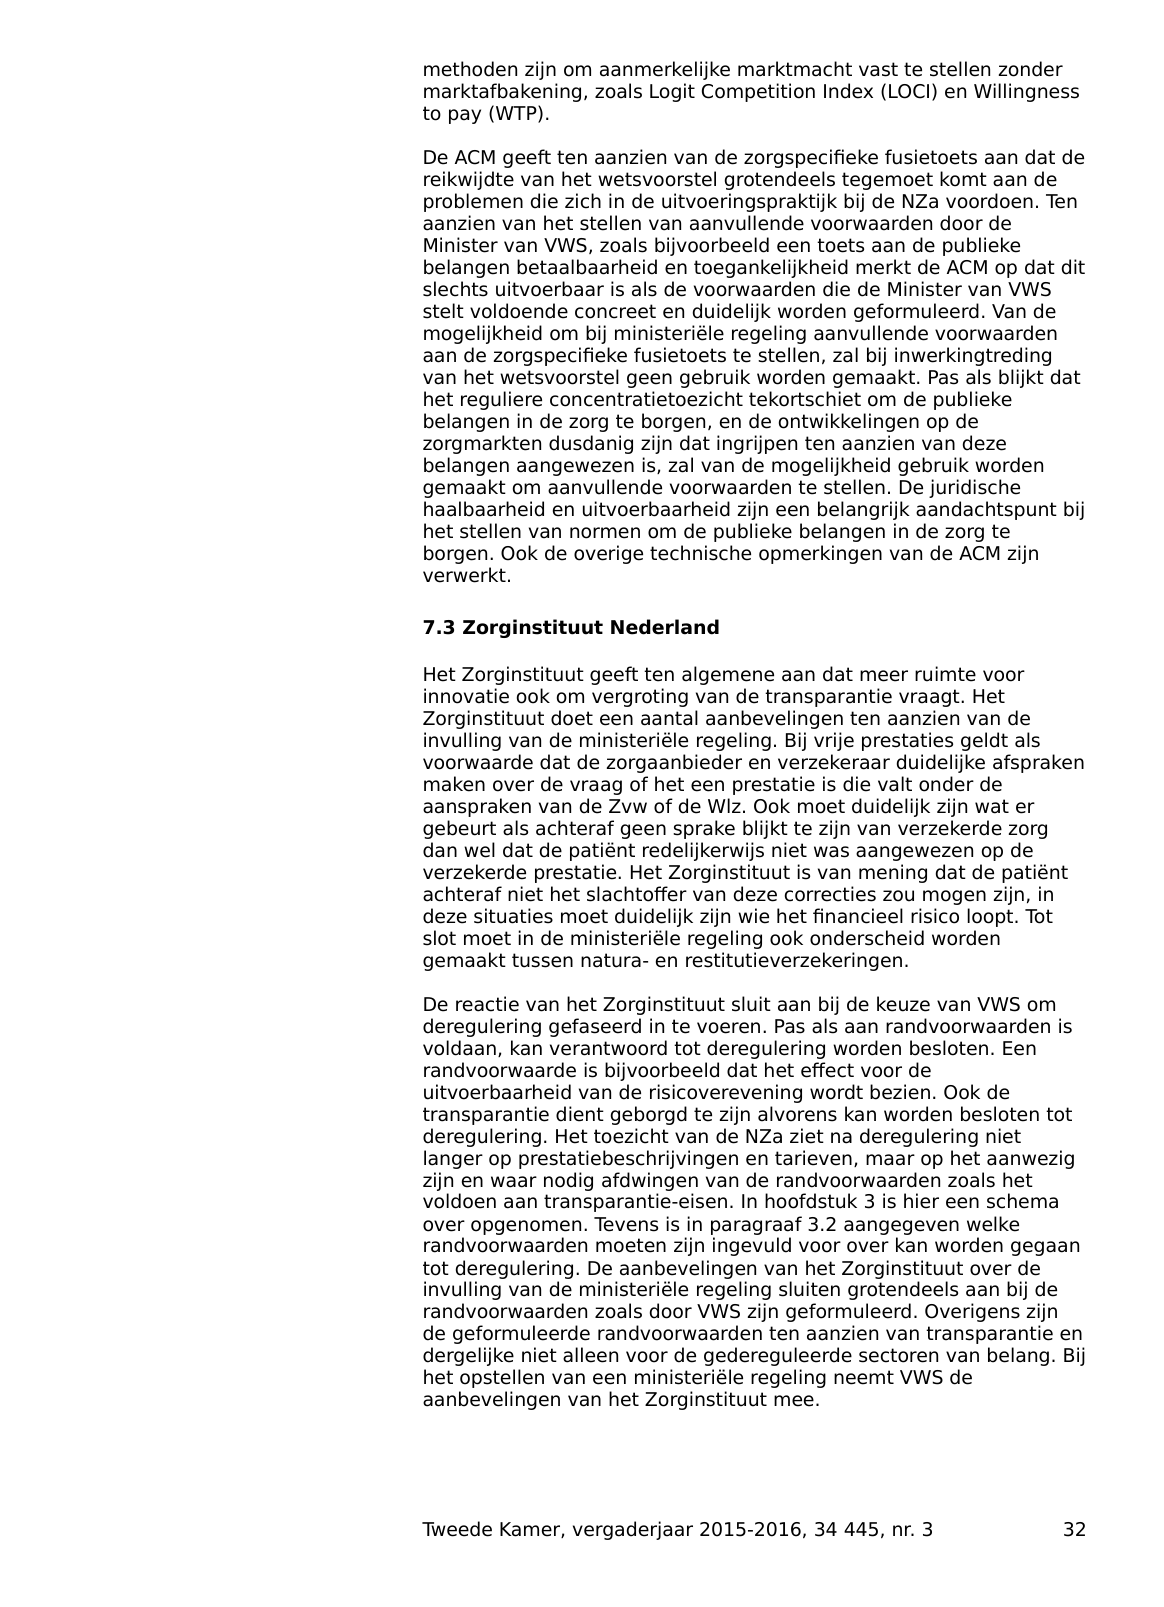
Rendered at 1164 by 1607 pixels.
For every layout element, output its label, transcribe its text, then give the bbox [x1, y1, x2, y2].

text methoden zijn om aanmerkelijke marktmacht vast te stellen zonder marktafbakening, zoals Logit Competition Index (LOCI) en Willingness to pay (WTP). [422, 59, 1087, 125]
text De ACM geeft ten aanzien van de zorgspecifieke fusietoets aan dat de reikwijdte van het wetsvoorstel grotendeels tegemoet komt aan de problemen die zich in de uitvoeringspraktijk bij de NZa voordoen. Ten aanzien van het stellen van aanvullende voorwaarden door de Minister van VWS, zoals bijvoorbeeld een toets aan de publieke belangen betaalbaarheid en toegankelijkheid merkt de ACM op dat dit slechts uitvoerbaar is als de voorwaarden die de Minister van VWS stelt voldoende concreet en duidelijk worden geformuleerd. Van de mogelijkheid om bij ministeriële regeling aanvullende voorwaarden aan de zorgspecifieke fusietoets te stellen, zal bij inwerkingtreding van het wetsvoorstel geen gebruik worden gemaakt. Pas als blijkt dat het reguliere concentratietoezicht tekortschiet om de publieke belangen in de zorg te borgen, en de ontwikkelingen op de zorgmarkten dusdanig zijn dat ingrijpen ten aanzien van deze belangen aangewezen is, zal van de mogelijkheid gebruik worden gemaakt om aanvullende voorwaarden te stellen. De juridische haalbaarheid en uitvoerbaarheid zijn een belangrijk aandachtspunt bij het stellen van normen om de publieke belangen in de zorg te borgen. Ook de overige technische opmerkingen van de ACM zijn verwerkt. [422, 147, 1087, 587]
text De reactie van het Zorginstituut sluit aan bij de keuze van VWS om deregulering gefaseerd in te voeren. Pas als aan randvoorwaarden is voldaan, kan verantwoord tot deregulering worden besloten. Een randvoorwaarde is bijvoorbeeld dat het effect voor de uitvoerbaarheid van de risicoverevening wordt bezien. Ook de transparantie dient geborgd te zijn alvorens kan worden besloten tot deregulering. Het toezicht van de NZa ziet na deregulering niet langer op prestatiebeschrijvingen en tarieven, maar op het aanwezig zijn en waar nodig afdwingen van de randvoorwaarden zoals het voldoen aan transparantie-eisen. In hoofdstuk 3 is hier een schema over opgenomen. Tevens is in paragraaf 3.2 aangegeven welke randvoorwaarden moeten zijn ingevuld voor over kan worden gegaan tot deregulering. De aanbevelingen van het Zorginstituut over de invulling van de ministeriële regeling sluiten grotendeels aan bij de randvoorwaarden zoals door VWS zijn geformuleerd. Overigens zijn de geformuleerde randvoorwaarden ten aanzien van transparantie en dergelijke niet alleen voor de gedereguleerde sectoren van belang. Bij het opstellen van een ministeriële regeling neemt VWS de aanbevelingen van het Zorginstituut mee. [422, 994, 1087, 1411]
text Het Zorginstituut geeft ten algemene aan dat meer ruimte voor innovatie ook om vergroting van de transparantie vraagt. Het Zorginstituut doet een aantal aanbevelingen ten aanzien van de invulling van de ministeriële regeling. Bij vrije prestaties geldt als voorwaarde dat de zorgaanbieder en verzekeraar duidelijke afspraken maken over de vraag of het een prestatie is die valt onder de aanspraken van de Zvw of de Wlz. Ook moet duidelijk zijn wat er gebeurt als achteraf geen sprake blijkt te zijn van verzekerde zorg dan wel dat de patiënt redelijkerwijs niet was aangewezen op de verzekerde prestatie. Het Zorginstituut is van mening dat de patiënt achteraf niet het slachtoffer van deze correcties zou mogen zijn, in deze situaties moet duidelijk zijn wie het financieel risico loopt. Tot slot moet in de ministeriële regeling ook onderscheid worden gemaakt tussen natura- en restitutieverzekeringen. [422, 664, 1087, 971]
subtitle 7.3 Zorginstituut Nederland [422, 617, 1087, 639]
